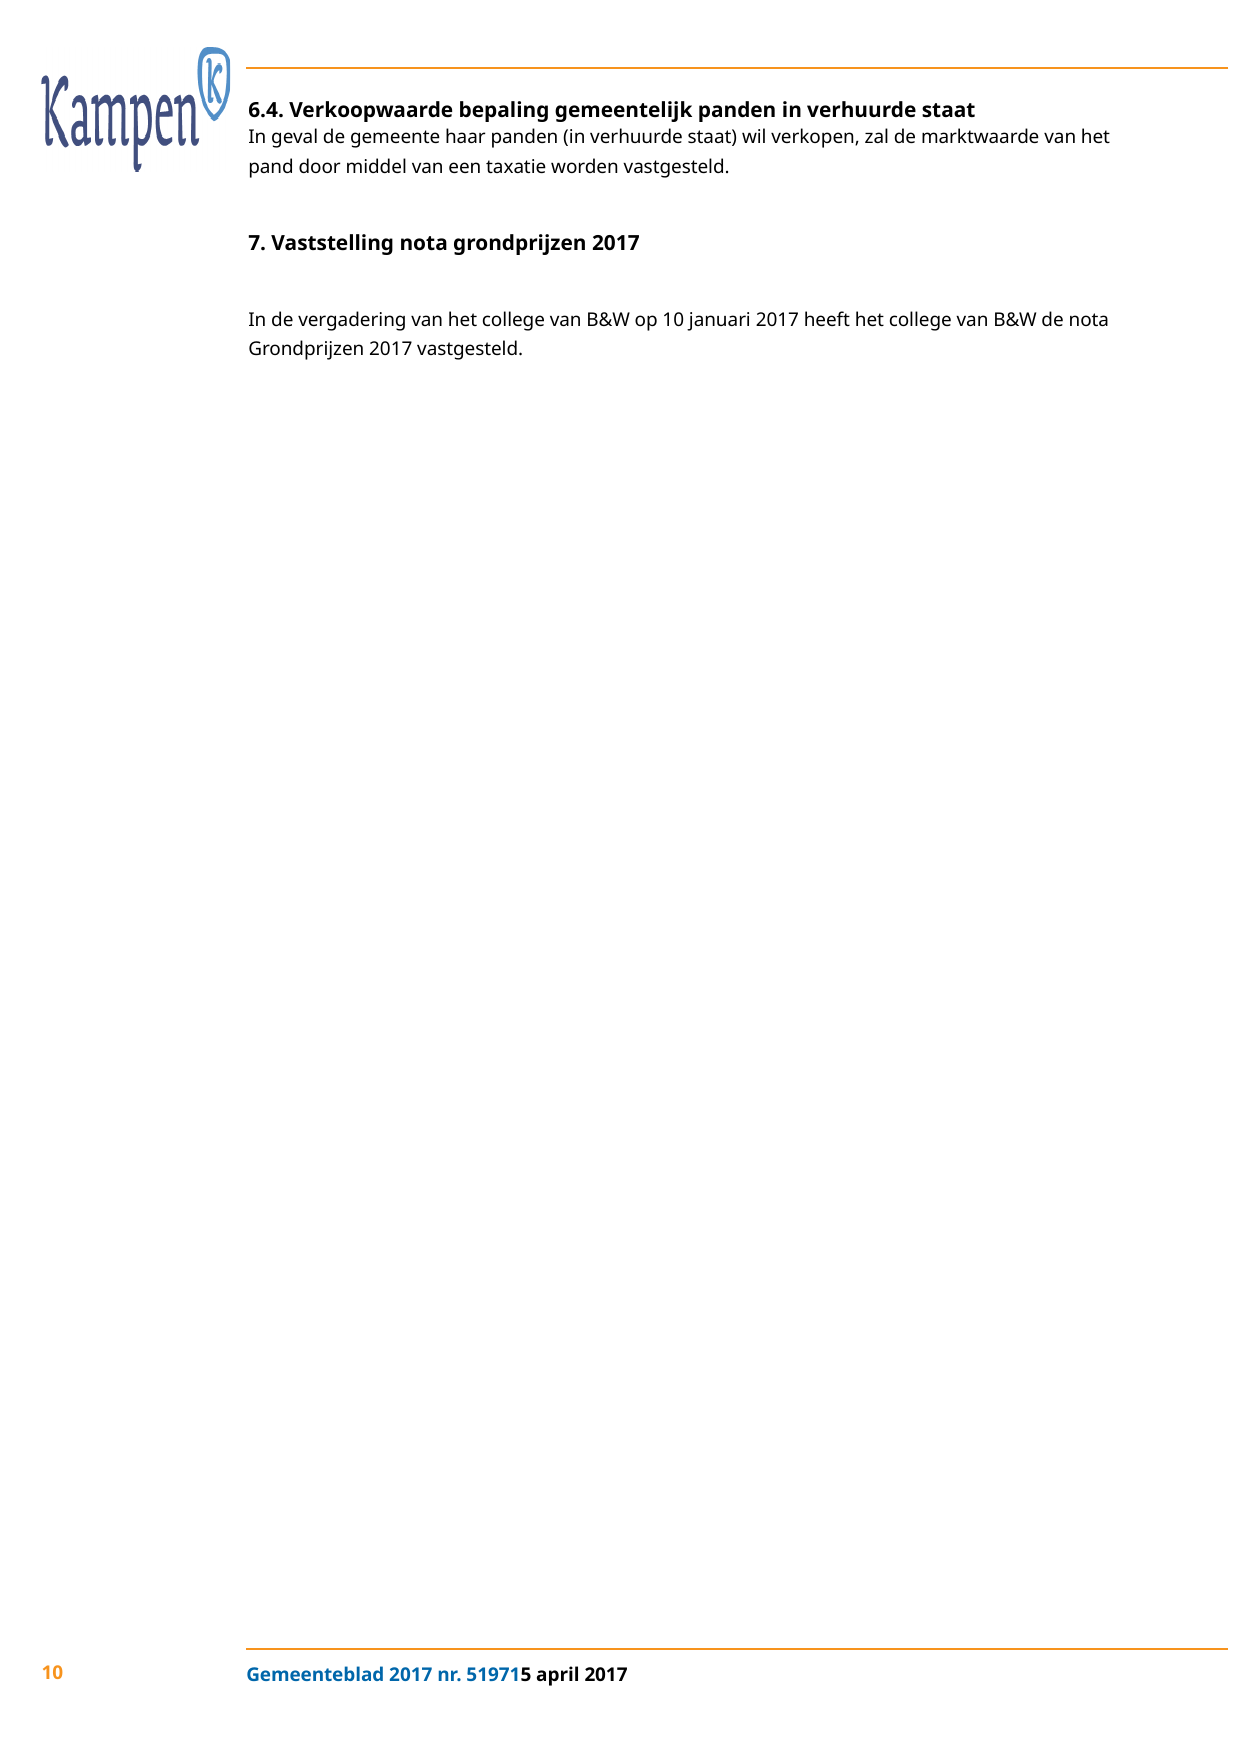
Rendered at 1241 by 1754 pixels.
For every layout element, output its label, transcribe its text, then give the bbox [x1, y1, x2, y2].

text 6.4. Verkoopwaarde bepaling gemeentelijk panden in verhuurde staat [248, 95, 1152, 123]
text In de vergadering van het college van B&W op 10 januari 2017 heeft het college van B&W de nota Grondprijzen 2017 vastgesteld. [248, 306, 1152, 361]
picture [41, 47, 231, 172]
text 7. Vaststelling nota grondprijzen 2017 [248, 228, 1152, 256]
text In geval de gemeente haar panden (in verhuurde staat) wil verkopen, zal de marktwaarde van het pand door middel van een taxatie worden vastgesteld. [248, 123, 1152, 178]
